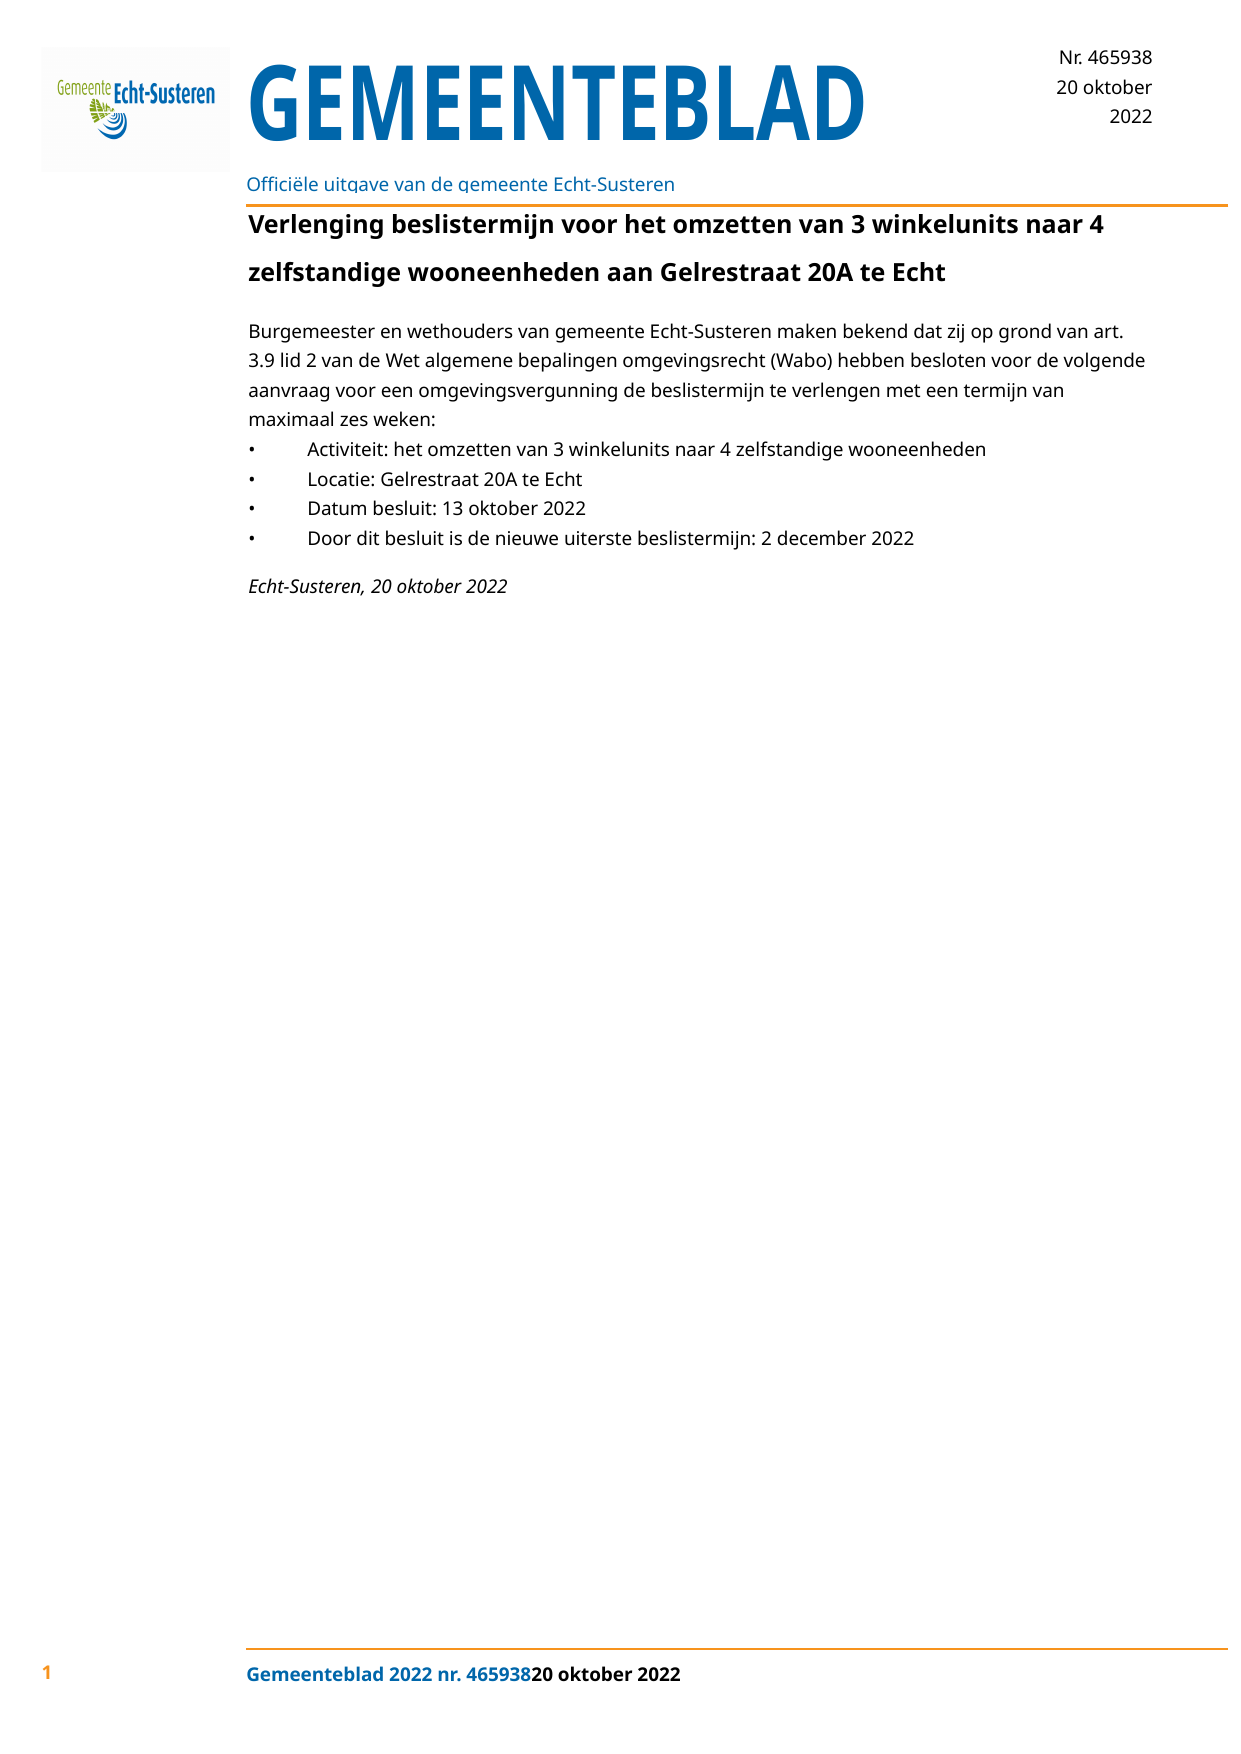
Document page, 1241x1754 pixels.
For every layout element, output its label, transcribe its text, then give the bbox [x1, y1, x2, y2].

text Burgemeester en wethouders van gemeente Echt-Susteren maken bekend dat zij op grond van art. 3.9 lid 2 van de Wet algemene bepalingen omgevingsrecht (Wabo) hebben besloten voor de volgende aanvraag voor een omgevingsvergunning de beslistermijn te verlengen met een termijn van maximaal zes weken: [248, 318, 1152, 432]
list Locatie: Gelrestraat 20A te Echt [248, 466, 1152, 492]
list Door dit besluit is de nieuwe uiterste beslistermijn: 2 december 2022 [248, 525, 1152, 551]
picture [41, 47, 231, 172]
text Echt-Susteren, 20 oktober 2022 [248, 573, 1152, 598]
list Datum besluit: 13 oktober 2022 [248, 495, 1152, 521]
list Activiteit: het omzetten van 3 winkelunits naar 4 zelfstandige wooneenheden [248, 436, 1152, 462]
text Verlenging beslistermijn voor het omzetten van 3 winkelunits naar 4 zelfstandige wooneenheden aan Gelrestraat 20A te Echt [248, 207, 1152, 288]
